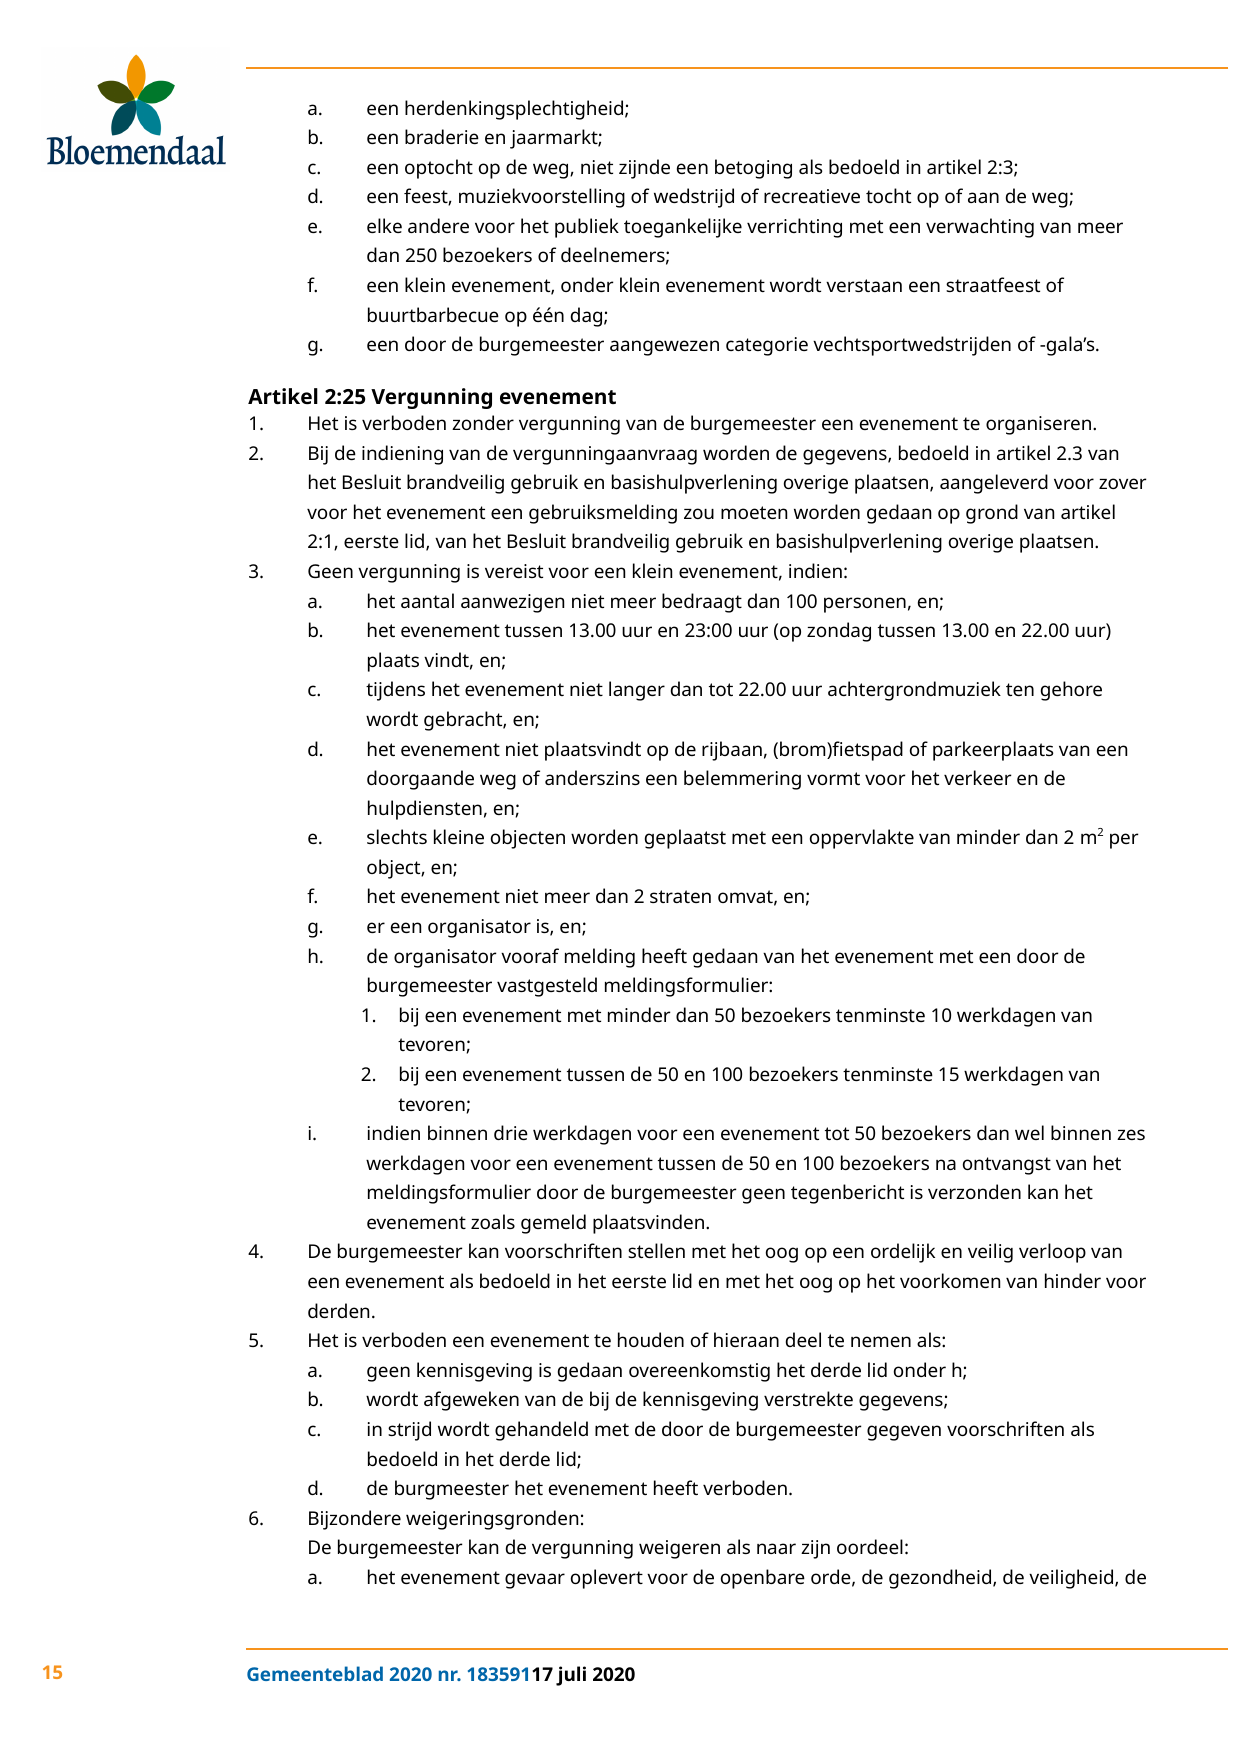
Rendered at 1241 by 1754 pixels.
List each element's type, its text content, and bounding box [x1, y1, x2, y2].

list Geen vergunning is vereist voor een klein evenement, indien: [248, 558, 1152, 584]
list het evenement tussen 13.00 uur en 23:00 uur (op zondag tussen 13.00 en 22.00 uur) plaats vindt, en; [307, 617, 1152, 673]
list geen kennisgeving is gedaan overeenkomstig het derde lid onder h; [307, 1357, 1152, 1383]
list bij een evenement tussen de 50 en 100 bezoekers tenminste 15 werkdagen van tevoren; [361, 1061, 1152, 1116]
list wordt afgeweken van de bij de kennisgeving verstrekte gegevens; [307, 1387, 1152, 1412]
list De burgemeester kan voorschriften stellen met het oog op een ordelijk en veilig verloop van een evenement als bedoeld in het eerste lid en met het oog op het voorkomen van hinder voor derden. [248, 1239, 1152, 1323]
list het evenement gevaar oplevert voor de openbare orde, de gezondheid, de veiligheid, de [307, 1564, 1152, 1590]
list De burgemeester kan de vergunning weigeren als naar zijn oordeel: [248, 1534, 1152, 1560]
list Het is verboden een evenement te houden of hieraan deel te nemen als: [248, 1327, 1152, 1353]
list het evenement niet meer dan 2 straten omvat, en; [307, 884, 1152, 909]
list een optocht op de weg, niet zijnde een betoging als bedoeld in artikel 2:3; [307, 154, 1152, 180]
list er een organisator is, en; [307, 913, 1152, 939]
list een herdenkingsplechtigheid; [307, 95, 1152, 121]
list Bij de indiening van de vergunningaanvraag worden de gegevens, bedoeld in artikel 2.3 van het Besluit brandveilig gebruik en basishulpverlening overige plaatsen, aangeleverd voor zover voor het evenement een gebruiksmelding zou moeten worden gedaan op grond van artikel 2:1, eerste lid, van het Besluit brandveilig gebruik en basishulpverlening overige plaatsen. [248, 440, 1152, 554]
list het evenement niet plaatsvindt op de rijbaan, (brom)fietspad of parkeerplaats van een doorgaande weg of anderszins een belemmering vormt voor het verkeer en de hulpdiensten, en; [307, 736, 1152, 821]
list in strijd wordt gehandeld met de door de burgemeester gegeven voorschriften als bedoeld in het derde lid; [307, 1416, 1152, 1471]
list een braderie en jaarmarkt; [307, 124, 1152, 150]
picture [41, 47, 231, 172]
text Artikel 2:25 Vergunning evenement [248, 382, 1152, 410]
list de organisator vooraf melding heeft gedaan van het evenement met een door de burgemeester vastgesteld meldingsformulier: [307, 943, 1152, 998]
list een klein evenement, onder klein evenement wordt verstaan een straatfeest of buurtbarbecue op één dag; [307, 272, 1152, 328]
list de burgmeester het evenement heeft verboden. [307, 1475, 1152, 1501]
list slechts kleine objecten worden geplaatst met een oppervlakte van minder dan 2 m2 per object, en; [307, 824, 1152, 880]
list het aantal aanwezigen niet meer bedraagt dan 100 personen, en; [307, 588, 1152, 613]
list indien binnen drie werkdagen voor een evenement tot 50 bezoekers dan wel binnen zes werkdagen voor een evenement tussen de 50 en 100 bezoekers na ontvangst van het meldingsformulier door de burgemeester geen tegenbericht is verzonden kan het evenement zoals gemeld plaatsvinden. [307, 1120, 1152, 1235]
list bij een evenement met minder dan 50 bezoekers tenminste 10 werkdagen van tevoren; [361, 1002, 1152, 1057]
list Bijzondere weigeringsgronden: [248, 1505, 1152, 1531]
list Het is verboden zonder vergunning van de burgemeester een evenement te organiseren. [248, 410, 1152, 436]
list elke andere voor het publiek toegankelijke verrichting met een verwachting van meer dan 250 bezoekers of deelnemers; [307, 213, 1152, 268]
list tijdens het evenement niet langer dan tot 22.00 uur achtergrondmuziek ten gehore wordt gebracht, en; [307, 677, 1152, 732]
list een feest, muziekvoorstelling of wedstrijd of recreatieve tocht op of aan de weg; [307, 183, 1152, 209]
list een door de burgemeester aangewezen categorie vechtsportwedstrijden of -gala’s. [307, 331, 1152, 357]
